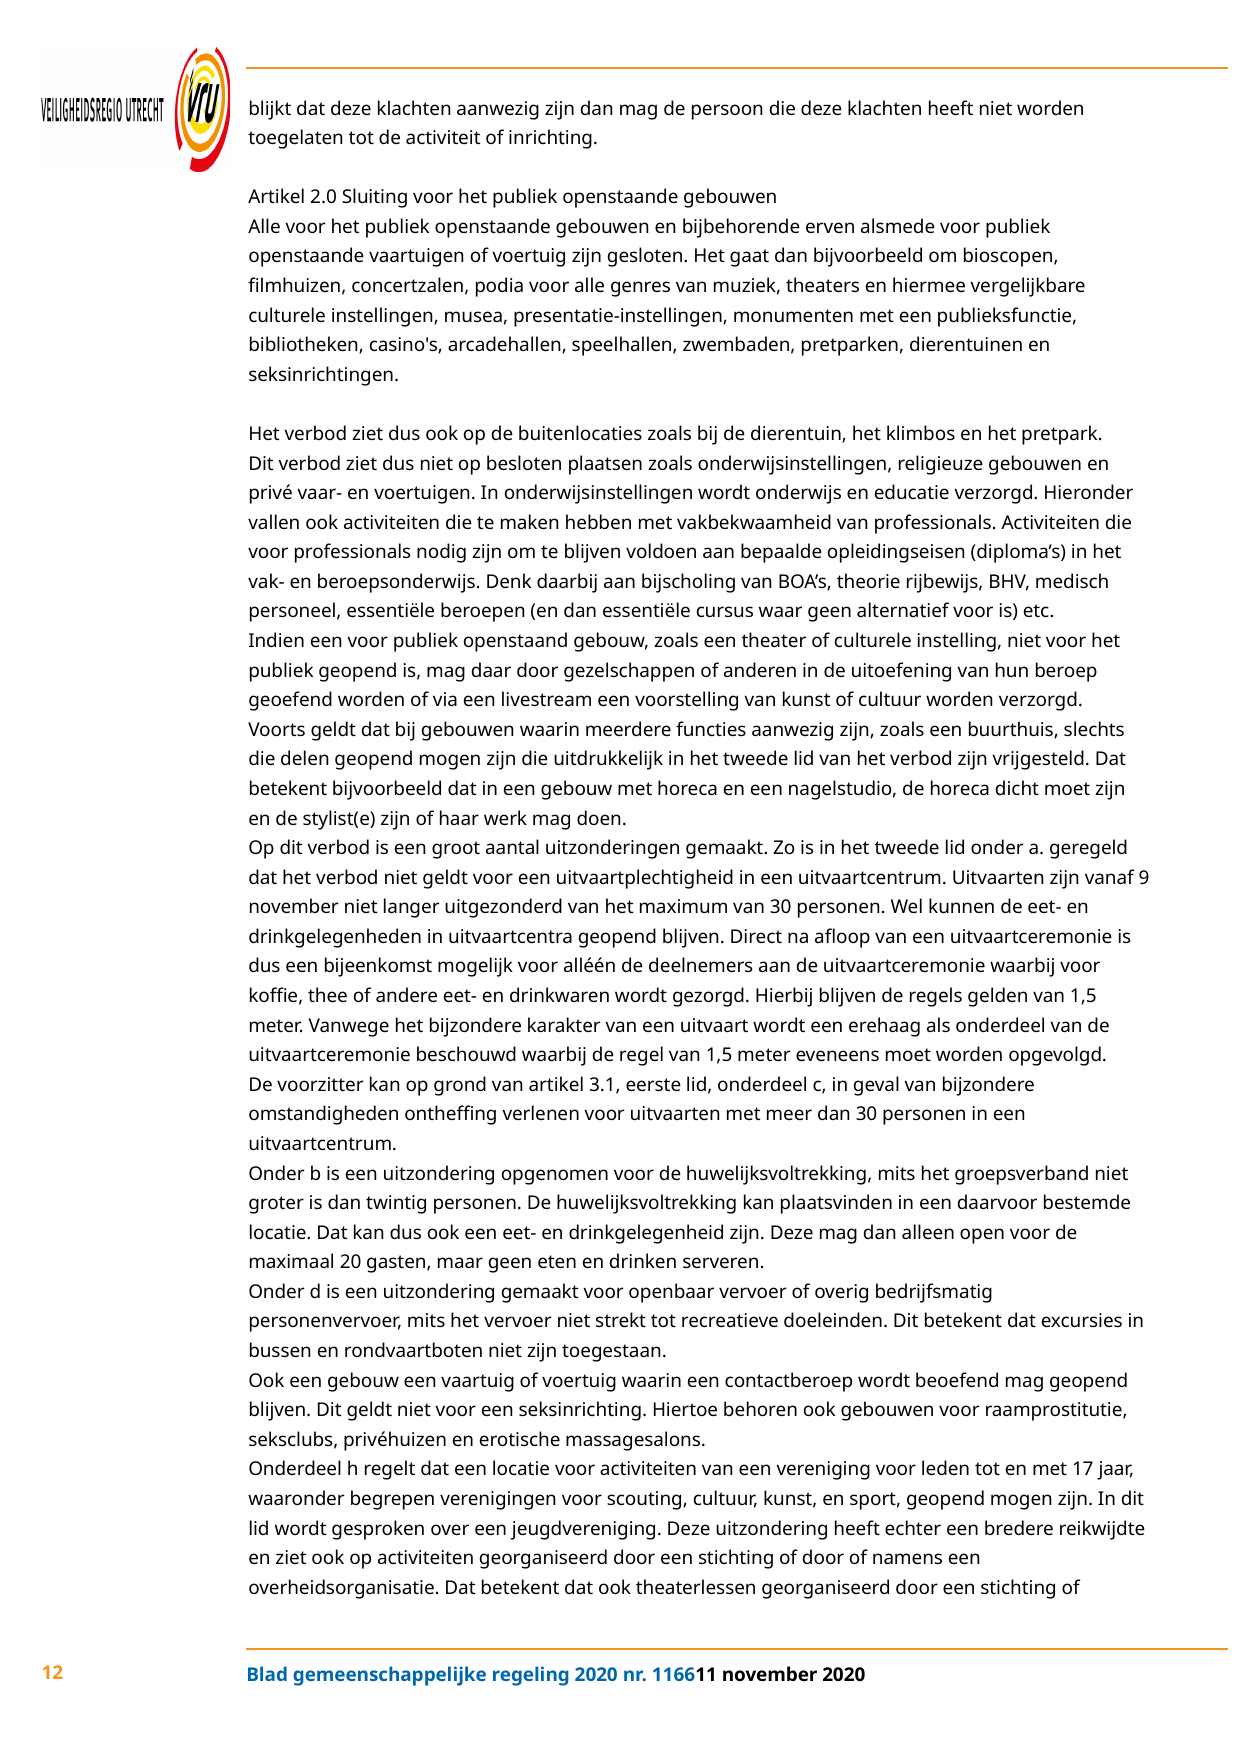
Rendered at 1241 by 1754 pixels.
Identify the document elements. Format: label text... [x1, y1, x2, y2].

text blijkt dat deze klachten aanwezig zijn dan mag de persoon die deze klachten heeft niet worden toegelaten tot de activiteit of inrichting. [248, 95, 1152, 150]
text Het verbod ziet dus ook op de buitenlocaties zoals bij de dierentuin, het klimbos en het pretpark. [248, 420, 1152, 446]
text Op dit verbod is een groot aantal uitzonderingen gemaakt. Zo is in het tweede lid onder a. geregeld dat het verbod niet geldt voor een uitvaartplechtigheid in een uitvaartcentrum. Uitvaarten zijn vanaf 9 november niet langer uitgezonderd van het maximum van 30 personen. Wel kunnen de eet- en drinkgelegenheden in uitvaartcentra geopend blijven. Direct na afloop van een uitvaartceremonie is dus een bijeenkomst mogelijk voor alléén de deelnemers aan de uitvaartceremonie waarbij voor koffie, thee of andere eet- en drinkwaren wordt gezorgd. Hierbij blijven de regels gelden van 1,5 meter. Vanwege het bijzondere karakter van een uitvaart wordt een erehaag als onderdeel van de uitvaartceremonie beschouwd waarbij de regel van 1,5 meter eveneens moet worden opgevolgd. [248, 834, 1152, 1067]
text Artikel 2.0 Sluiting voor het publiek openstaande gebouwen [248, 183, 1152, 209]
text Onderdeel h regelt dat een locatie voor activiteiten van een vereniging voor leden tot en met 17 jaar, waaronder begrepen verenigingen voor scouting, cultuur, kunst, en sport, geopend mogen zijn. In dit lid wordt gesproken over een jeugdvereniging. Deze uitzondering heeft echter een bredere reikwijdte en ziet ook op activiteiten georganiseerd door een stichting of door of namens een overheidsorganisatie. Dat betekent dat ook theaterlessen georganiseerd door een stichting of [248, 1456, 1152, 1600]
text Dit verbod ziet dus niet op besloten plaatsen zoals onderwijsinstellingen, religieuze gebouwen en privé vaar- en voertuigen. In onderwijsinstellingen wordt onderwijs en educatie verzorgd. Hieronder vallen ook activiteiten die te maken hebben met vakbekwaamheid van professionals. Activiteiten die voor professionals nodig zijn om te blijven voldoen aan bepaalde opleidingseisen (diploma’s) in het vak- en beroepsonderwijs. Denk daarbij aan bijscholing van BOA’s, theorie rijbewijs, BHV, medisch personeel, essentiële beroepen (en dan essentiële cursus waar geen alternatief voor is) etc. [248, 450, 1152, 623]
text Ook een gebouw een vaartuig of voertuig waarin een contactberoep wordt beoefend mag geopend blijven. Dit geldt niet voor een seksinrichting. Hiertoe behoren ook gebouwen voor raamprostitutie, seksclubs, privéhuizen en erotische massagesalons. [248, 1367, 1152, 1452]
picture [41, 47, 231, 172]
text De voorzitter kan op grond van artikel 3.1, eerste lid, onderdeel c, in geval van bijzondere omstandigheden ontheffing verlenen voor uitvaarten met meer dan 30 personen in een uitvaartcentrum. [248, 1071, 1152, 1156]
text Indien een voor publiek openstaand gebouw, zoals een theater of culturele instelling, niet voor het publiek geopend is, mag daar door gezelschappen of anderen in de uitoefening van hun beroep geoefend worden of via een livestream een voorstelling van kunst of cultuur worden verzorgd. [248, 627, 1152, 712]
text Voorts geldt dat bij gebouwen waarin meerdere functies aanwezig zijn, zoals een buurthuis, slechts die delen geopend mogen zijn die uitdrukkelijk in het tweede lid van het verbod zijn vrijgesteld. Dat betekent bijvoorbeeld dat in een gebouw met horeca en een nagelstudio, de horeca dicht moet zijn en de stylist(e) zijn of haar werk mag doen. [248, 716, 1152, 831]
text Onder b is een uitzondering opgenomen voor de huwelijksvoltrekking, mits het groepsverband niet groter is dan twintig personen. De huwelijksvoltrekking kan plaatsvinden in een daarvoor bestemde locatie. Dat kan dus ook een eet- en drinkgelegenheid zijn. Deze mag dan alleen open voor de maximaal 20 gasten, maar geen eten en drinken serveren. [248, 1160, 1152, 1274]
text Alle voor het publiek openstaande gebouwen en bijbehorende erven alsmede voor publiek openstaande vaartuigen of voertuig zijn gesloten. Het gaat dan bijvoorbeeld om bioscopen, filmhuizen, concertzalen, podia voor alle genres van muziek, theaters en hiermee vergelijkbare culturele instellingen, musea, presentatie-instellingen, monumenten met een publieksfunctie, bibliotheken, casino's, arcadehallen, speelhallen, zwembaden, pretparken, dierentuinen en seksinrichtingen. [248, 213, 1152, 387]
text Onder d is een uitzondering gemaakt voor openbaar vervoer of overig bedrijfsmatig personenvervoer, mits het vervoer niet strekt tot recreatieve doeleinden. Dit betekent dat excursies in bussen en rondvaartboten niet zijn toegestaan. [248, 1278, 1152, 1363]
